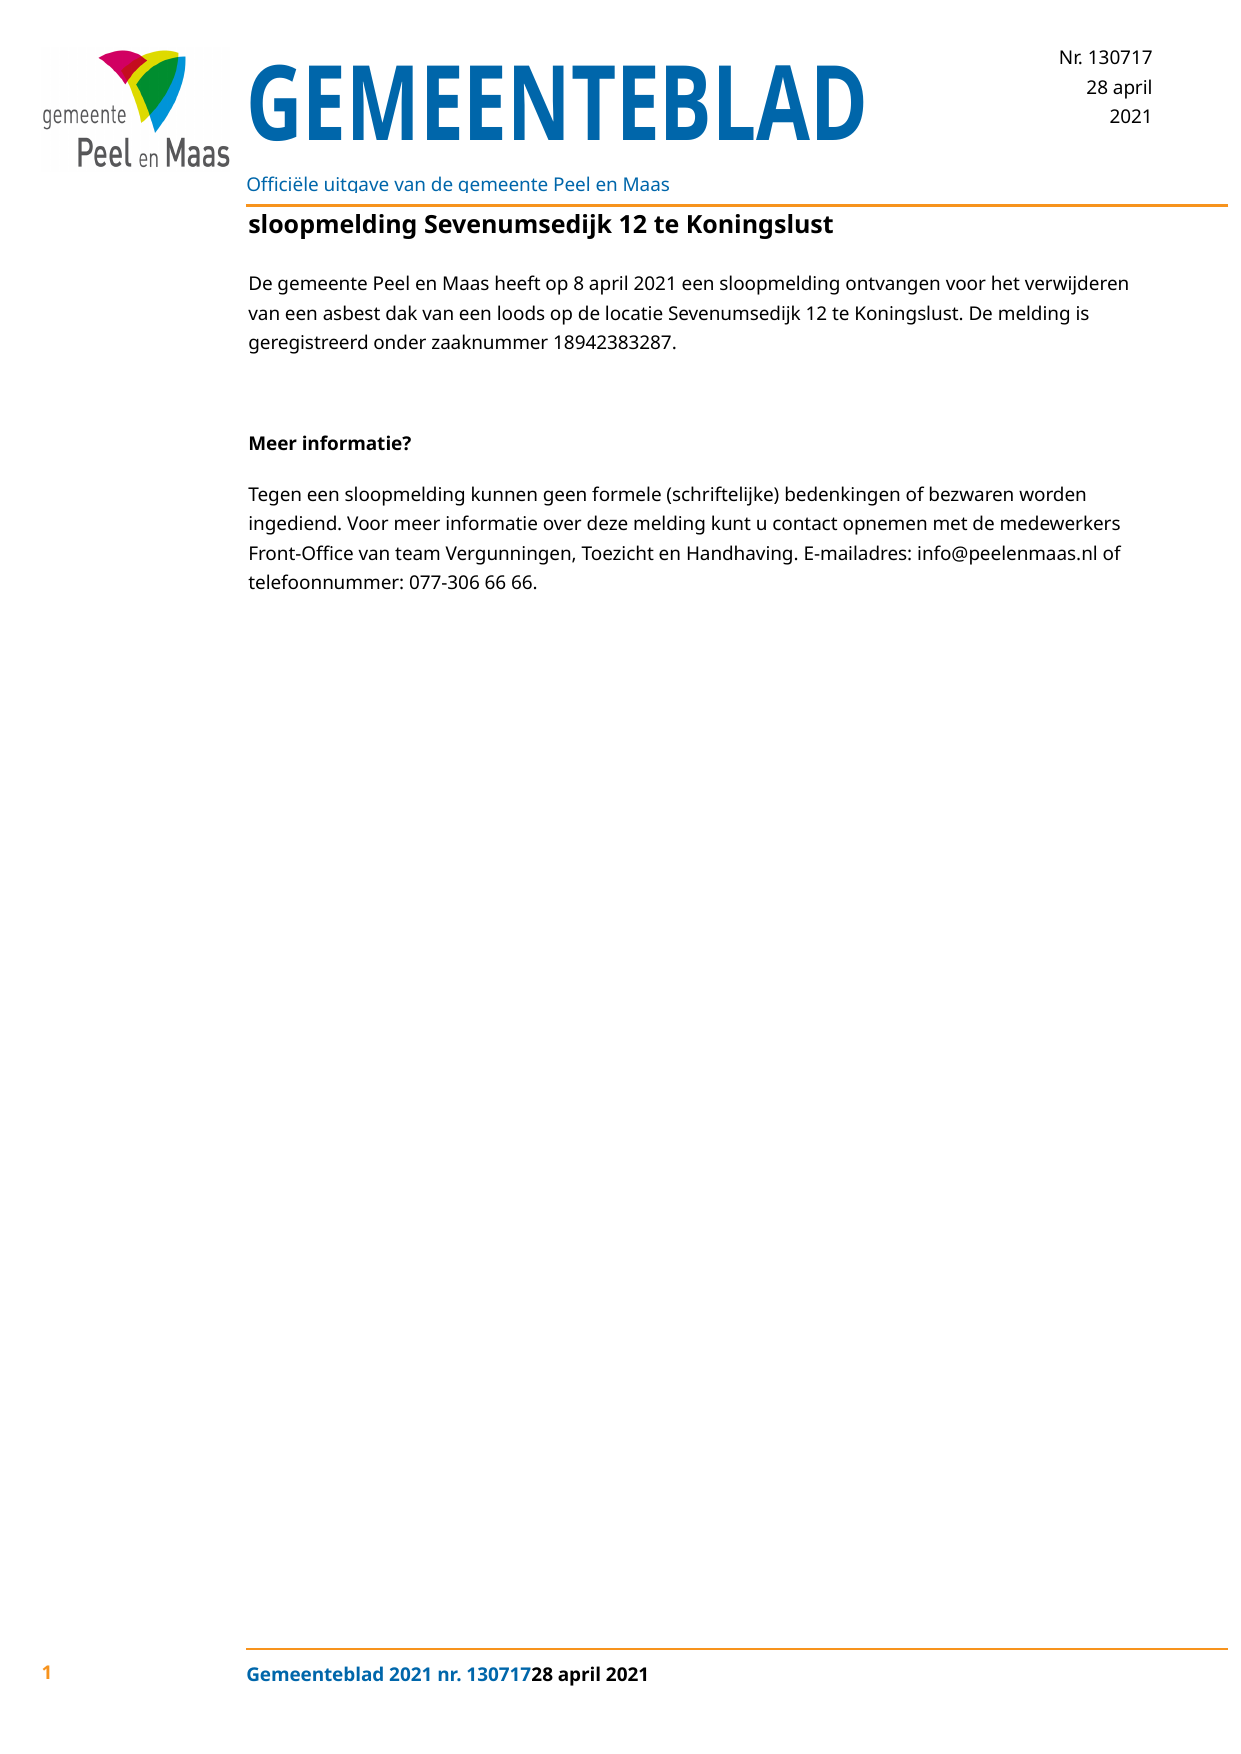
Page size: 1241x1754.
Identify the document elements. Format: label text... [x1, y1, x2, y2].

text De gemeente Peel en Maas heeft op 8 april 2021 een sloopmelding ontvangen voor het verwijderen van een asbest dak van een loods op de locatie Sevenumsedijk 12 te Koningslust. De melding is geregistreerd onder zaaknummer 18942383287. [248, 270, 1152, 355]
text Tegen een sloopmelding kunnen geen formele (schriftelijke) bedenkingen of bezwaren worden ingediend. Voor meer informatie over deze melding kunt u contact opnemen met de medewerkers Front-Office van team Vergunningen, Toezicht en Handhaving. E-mailadres: info@peelenmaas.nl of telefoonnummer: 077-306 66 66. [248, 481, 1152, 595]
text Meer informatie? [248, 430, 1152, 456]
text sloopmelding Sevenumsedijk 12 te Koningslust [248, 207, 1152, 241]
picture [41, 47, 231, 172]
